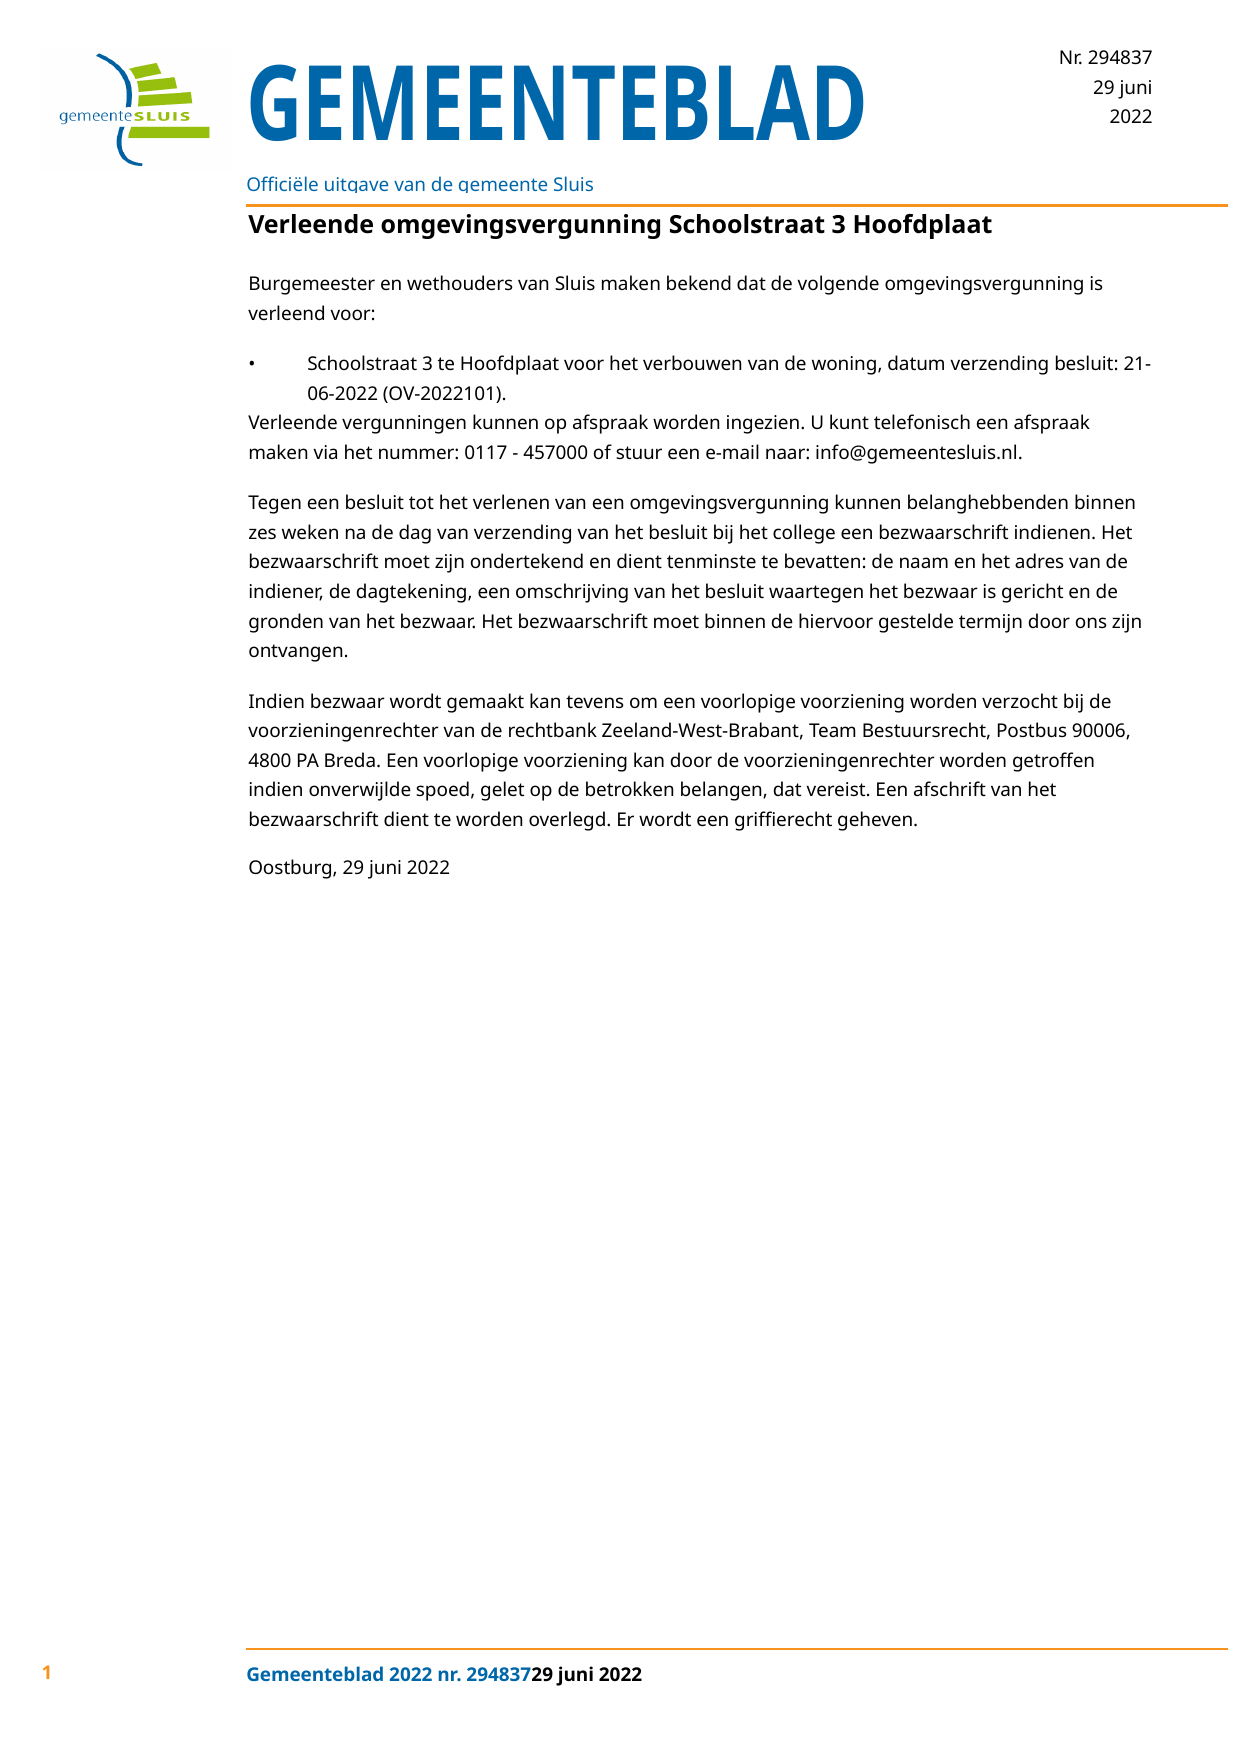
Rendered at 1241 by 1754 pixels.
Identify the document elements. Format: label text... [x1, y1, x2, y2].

text Tegen een besluit tot het verlenen van een omgevingsvergunning kunnen belanghebbenden binnen zes weken na de dag van verzending van het besluit bij het college een bezwaarschrift indienen. Het bezwaarschrift moet zijn ondertekend en dient tenminste te bevatten: de naam en het adres van de indiener, de dagtekening, een omschrijving van het besluit waartegen het bezwaar is gericht en de gronden van het bezwaar. Het bezwaarschrift moet binnen de hiervoor gestelde termijn door ons zijn ontvangen. [248, 489, 1152, 663]
list Schoolstraat 3 te Hoofdplaat voor het verbouwen van de woning, datum verzending besluit: 21-06-2022 (OV-2022101). [248, 350, 1152, 406]
text Oostburg, 29 juni 2022 [248, 854, 1152, 880]
picture [41, 47, 231, 172]
text Verleende vergunningen kunnen op afspraak worden ingezien. U kunt telefonisch een afspraak maken via het nummer: 0117 - 457000 of stuur een e-mail naar: info@gemeentesluis.nl. [248, 409, 1152, 465]
text Indien bezwaar wordt gemaakt kan tevens om een voorlopige voorziening worden verzocht bij de voorzieningenrechter van de rechtbank Zeeland-West-Brabant, Team Bestuursrecht, Postbus 90006, 4800 PA Breda. Een voorlopige voorziening kan door de voorzieningenrechter worden getroffen indien onverwijlde spoed, gelet op de betrokken belangen, dat vereist. Een afschrift van het bezwaarschrift dient te worden overlegd. Er wordt een griffierecht geheven. [248, 688, 1152, 832]
text Burgemeester en wethouders van Sluis maken bekend dat de volgende omgevingsvergunning is verleend voor: [248, 270, 1152, 326]
text Verleende omgevingsvergunning Schoolstraat 3 Hoofdplaat [248, 207, 1152, 241]
